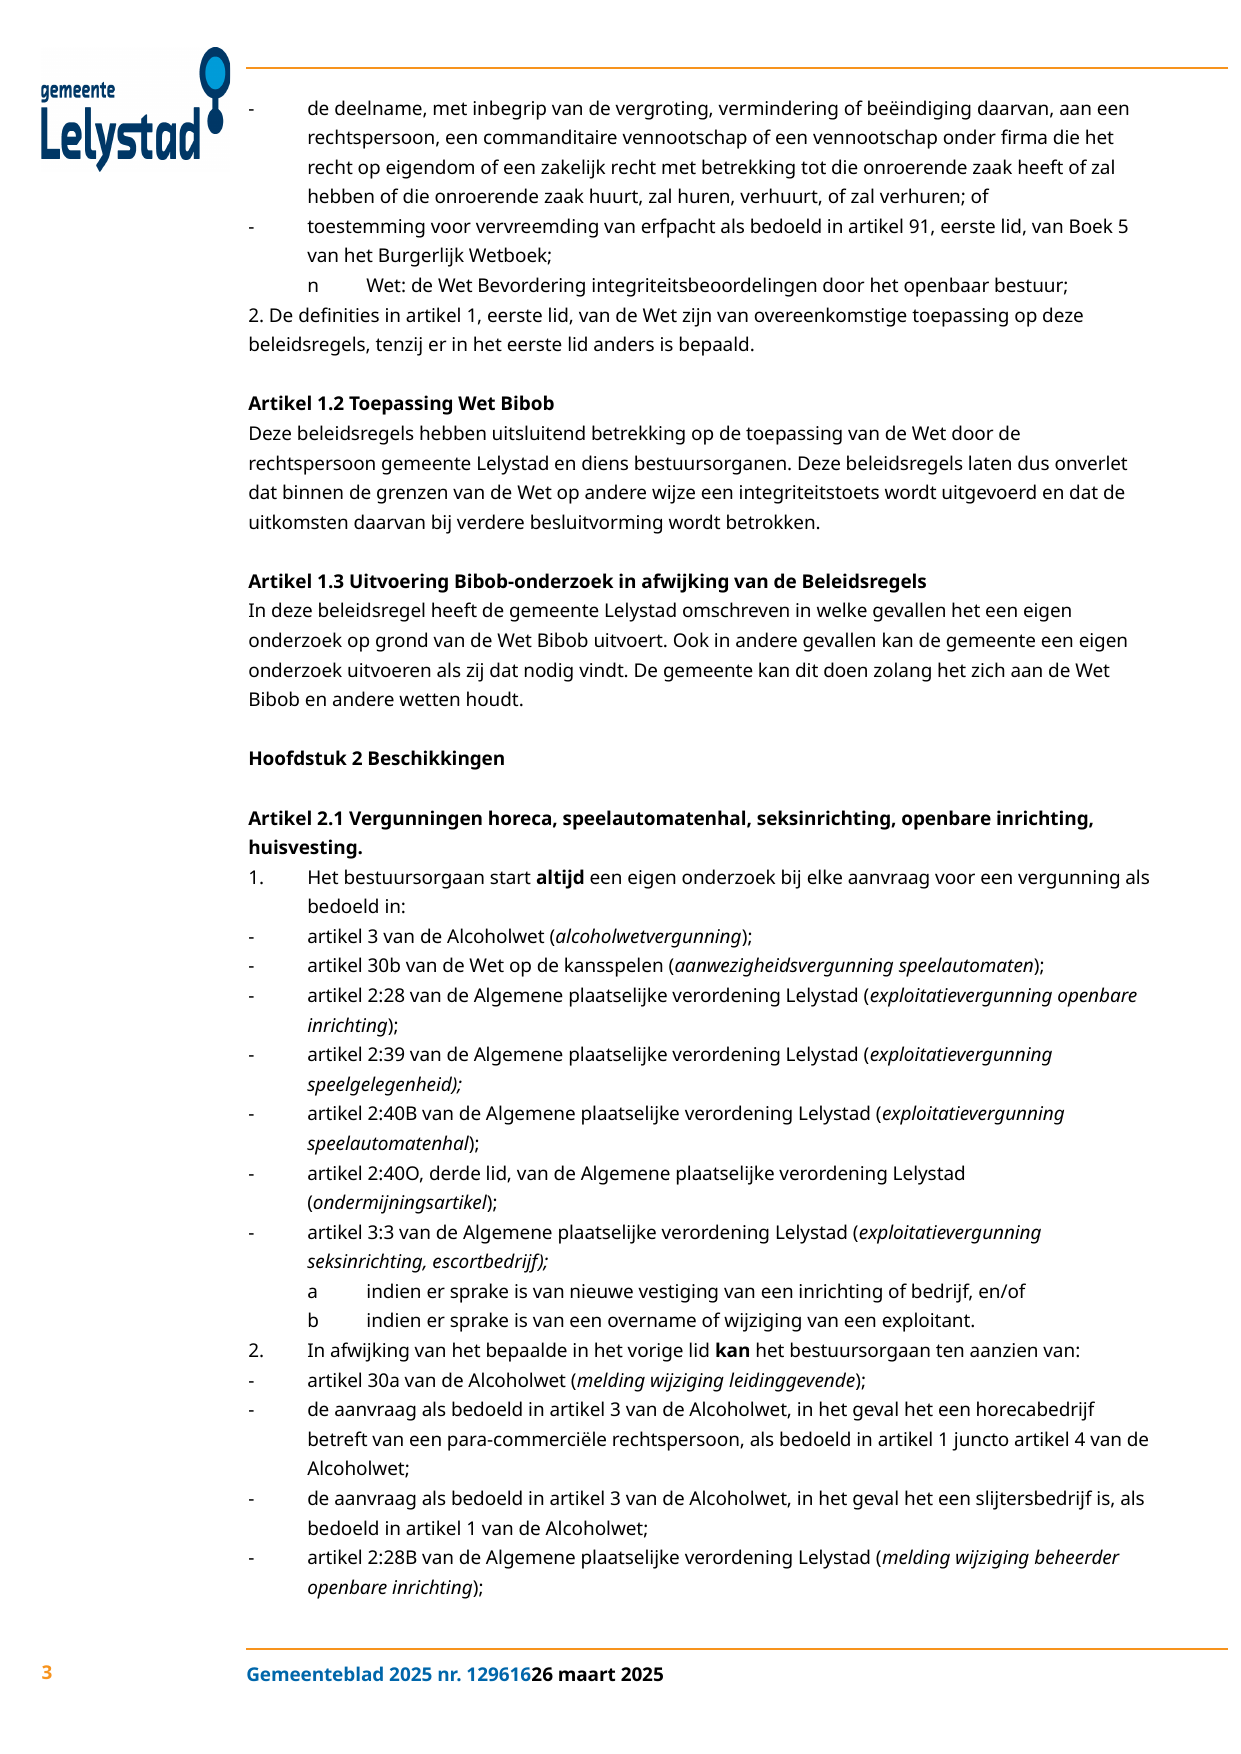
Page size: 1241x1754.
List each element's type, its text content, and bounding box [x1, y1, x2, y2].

text Hoofdstuk 2 Beschikkingen [248, 746, 1152, 771]
list de aanvraag als bedoeld in artikel 3 van de Alcoholwet, in het geval het een horecabedrijf betreft van een para-commerciële rechtspersoon, als bedoeld in artikel 1 juncto artikel 4 van de Alcoholwet; [248, 1396, 1152, 1481]
picture [41, 47, 231, 172]
list artikel 30a van de Alcoholwet (melding wijziging leidinggevende); [248, 1367, 1152, 1393]
list artikel 30b van de Wet op de kansspelen (aanwezigheidsvergunning speelautomaten); [248, 953, 1152, 978]
list artikel 3 van de Alcoholwet (alcoholwetvergunning); [248, 923, 1152, 949]
list toestemming voor vervreemding van erfpacht als bedoeld in artikel 91, eerste lid, van Boek 5 van het Burgerlijk Wetboek; [248, 213, 1152, 268]
list Het bestuursorgaan start altijd een eigen onderzoek bij elke aanvraag voor een vergunning als bedoeld in: [248, 864, 1152, 919]
list In afwijking van het bepaalde in het vorige lid kan het bestuursorgaan ten aanzien van: [248, 1337, 1152, 1363]
text 2. De definities in artikel 1, eerste lid, van de Wet zijn van overeenkomstige toepassing op deze beleidsregels, tenzij er in het eerste lid anders is bepaald. [248, 302, 1152, 357]
list Wet: de Wet Bevordering integriteitsbeoordelingen door het openbaar bestuur; [307, 272, 1152, 298]
list indien er sprake is van een overname of wijziging van een exploitant. [307, 1308, 1152, 1333]
list artikel 3:3 van de Algemene plaatselijke verordening Lelystad (exploitatievergunning seksinrichting, escortbedrijf); [248, 1219, 1152, 1274]
list artikel 2:40O, derde lid, van de Algemene plaatselijke verordening Lelystad (ondermijningsartikel); [248, 1160, 1152, 1215]
list de deelname, met inbegrip van de vergroting, vermindering of beëindiging daarvan, aan een rechtspersoon, een commanditaire vennootschap of een vennootschap onder firma die het recht op eigendom of een zakelijk recht met betrekking tot die onroerende zaak heeft of zal hebben of die onroerende zaak huurt, zal huren, verhuurt, of zal verhuren; of [248, 95, 1152, 209]
text Artikel 1.2 Toepassing Wet Bibob [248, 391, 1152, 416]
list artikel 2:40B van de Algemene plaatselijke verordening Lelystad (exploitatievergunning speelautomatenhal); [248, 1101, 1152, 1156]
list indien er sprake is van nieuwe vestiging van een inrichting of bedrijf, en/of [307, 1278, 1152, 1304]
text Deze beleidsregels hebben uitsluitend betrekking op de toepassing van de Wet door de rechtspersoon gemeente Lelystad en diens bestuursorganen. Deze beleidsregels laten dus onverlet dat binnen de grenzen van de Wet op andere wijze een integriteitstoets wordt uitgevoerd en dat de uitkomsten daarvan bij verdere besluitvorming wordt betrokken. [248, 420, 1152, 535]
text In deze beleidsregel heeft de gemeente Lelystad omschreven in welke gevallen het een eigen onderzoek op grond van de Wet Bibob uitvoert. Ook in andere gevallen kan de gemeente een eigen onderzoek uitvoeren als zij dat nodig vindt. De gemeente kan dit doen zolang het zich aan de Wet Bibob en andere wetten houdt. [248, 598, 1152, 712]
list artikel 2:28 van de Algemene plaatselijke verordening Lelystad (exploitatievergunning openbare inrichting); [248, 982, 1152, 1038]
list de aanvraag als bedoeld in artikel 3 van de Alcoholwet, in het geval het een slijtersbedrijf is, als bedoeld in artikel 1 van de Alcoholwet; [248, 1485, 1152, 1541]
text Artikel 1.3 Uitvoering Bibob-onderzoek in afwijking van de Beleidsregels [248, 568, 1152, 594]
list artikel 2:39 van de Algemene plaatselijke verordening Lelystad (exploitatievergunning speelgelegenheid); [248, 1041, 1152, 1097]
text Artikel 2.1 Vergunningen horeca, speelautomatenhal, seksinrichting, openbare inrichting, huisvesting. [248, 805, 1152, 860]
list artikel 2:28B van de Algemene plaatselijke verordening Lelystad (melding wijziging beheerder openbare inrichting); [248, 1544, 1152, 1600]
